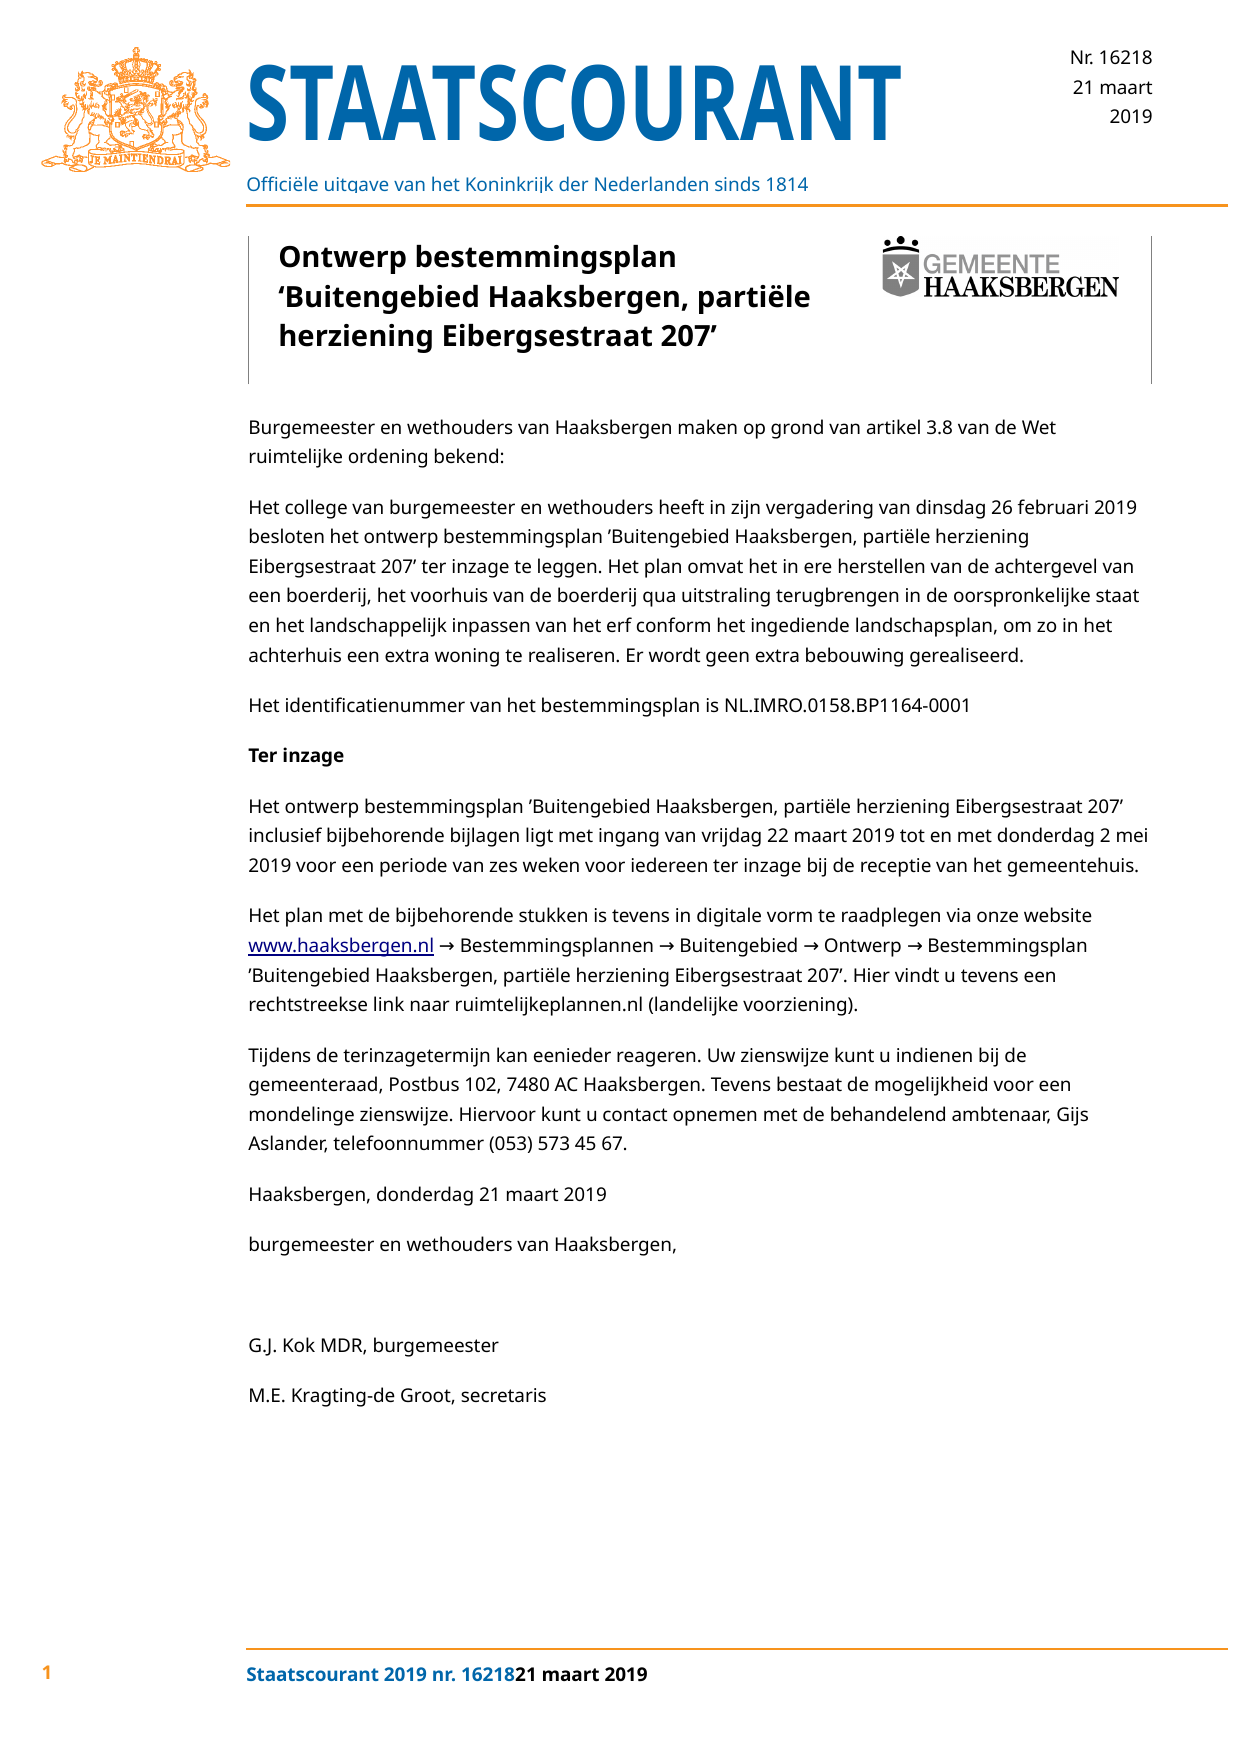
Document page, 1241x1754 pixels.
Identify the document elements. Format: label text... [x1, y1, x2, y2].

text Het identificatienummer van het bestemmingsplan is NL.IMRO.0158.BP1164-0001 [248, 692, 1152, 718]
text Haaksbergen, donderdag 21 maart 2019 [248, 1181, 1152, 1207]
text burgemeester en wethouders van Haaksbergen, [248, 1231, 1152, 1257]
text G.J. Kok MDR, burgemeester [248, 1332, 1152, 1358]
text Tijdens de terinzagetermijn kan eenieder reageren. Uw zienswijze kunt u indienen bij de gemeenteraad, Postbus 102, 7480 AC Haaksbergen. Tevens bestaat de mogelijkheid voor een mondelinge zienswijze. Hiervoor kunt u contact opnemen met de behandelend ambtenaar, Gijs Aslander, telefoonnummer (053) 573 45 67. [248, 1042, 1152, 1156]
text Burgemeester en wethouders van Haaksbergen maken op grond van artikel 3.8 van de Wet ruimtelijke ordening bekend: [248, 414, 1152, 469]
text Het plan met de bijbehorende stukken is tevens in digitale vorm te raadplegen via onze website www.haaksbergen.nl → Bestemmingsplannen → Buitengebied → Ontwerp → Bestemmingsplan ’Buitengebied Haaksbergen, partiële herziening Eibergsestraat 207’. Hier vindt u tevens een rechtstreekse link naar ruimtelijkeplannen.nl (landelijke voorziening). [248, 903, 1152, 1017]
text M.E. Kragting-de Groot, secretaris [248, 1383, 1152, 1408]
text Ter inzage [248, 743, 1152, 768]
table_header Ontwerp bestemmingsplan ‘Buitengebied Haaksbergen, partiële herziening Eibergsestraat 207’ [249, 236, 850, 384]
picture [882, 236, 1119, 297]
table_header [850, 236, 1151, 384]
text Het college van burgemeester en wethouders heeft in zijn vergadering van dinsdag 26 februari 2019 besloten het ontwerp bestemmingsplan ’Buitengebied Haaksbergen, partiële herziening Eibergsestraat 207’ ter inzage te leggen. Het plan omvat het in ere herstellen van de achtergevel van een boerderij, het voorhuis van de boerderij qua uitstraling terugbrengen in de oorspronkelijke staat en het landschappelijk inpassen van het erf conform het ingediende landschapsplan, om zo in het achterhuis een extra woning te realiseren. Er wordt geen extra bebouwing gerealiseerd. [248, 494, 1152, 668]
picture [41, 47, 231, 172]
text Het ontwerp bestemmingsplan ’Buitengebied Haaksbergen, partiële herziening Eibergsestraat 207’ inclusief bijbehorende bijlagen ligt met ingang van vrijdag 22 maart 2019 tot en met donderdag 2 mei 2019 voor een periode van zes weken voor iedereen ter inzage bij de receptie van het gemeentehuis. [248, 793, 1152, 878]
